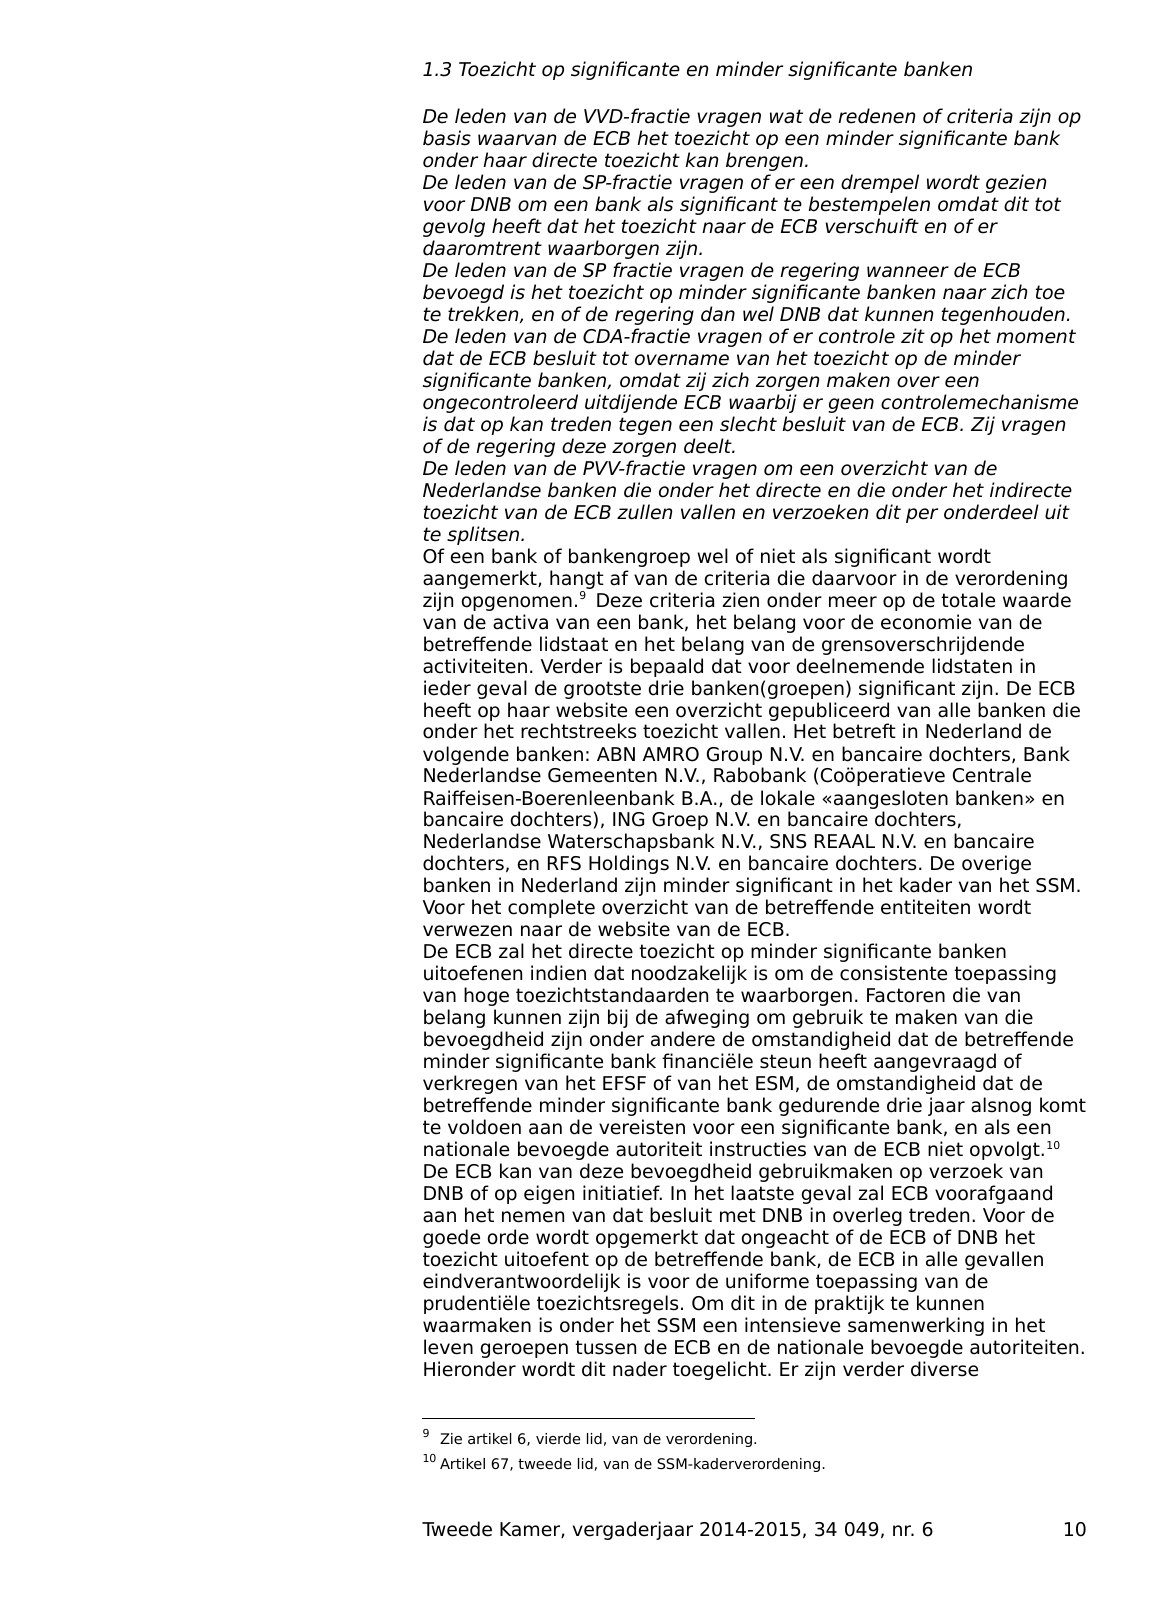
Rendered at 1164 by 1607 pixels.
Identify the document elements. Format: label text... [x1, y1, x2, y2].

text De leden van de SP-fractie vragen of er een drempel wordt gezien voor DNB om een bank als significant te bestempelen omdat dit tot gevolg heeft dat het toezicht naar de ECB verschuift en of er daaromtrent waarborgen zijn. [422, 172, 1087, 260]
text Of een bank of bankengroep wel of niet als significant wordt aangemerkt, hangt af van de criteria die daarvoor in de verordening zijn opgenomen. Deze criteria zien onder meer op de totale waarde van de activa van een bank, het belang voor de economie van de betreffende lidstaat en het belang van de grensoverschrijdende activiteiten. Verder is bepaald dat voor deelnemende lidstaten in ieder geval de grootste drie banken(groepen) significant zijn. De ECB heeft op haar website een overzicht gepubliceerd van alle banken die onder het rechtstreeks toezicht vallen. Het betreft in Nederland de volgende banken: ABN AMRO Group N.V. en bancaire dochters, Bank Nederlandse Gemeenten N.V., Rabobank (Coöperatieve Centrale Raiffeisen-Boerenleenbank B.A., de lokale «aangesloten banken» en bancaire dochters), ING Groep N.V. en bancaire dochters, Nederlandse Waterschapsbank N.V., SNS REAAL N.V. en bancaire dochters, en RFS Holdings N.V. en bancaire dochters. De overige banken in Nederland zijn minder significant in het kader van het SSM. Voor het complete overzicht van de betreffende entiteiten wordt verwezen naar de website van de ECB. [422, 546, 1087, 941]
text Zie artikel 6, vierde lid, van de verordening. [422, 1427, 1087, 1449]
text De ECB zal het directe toezicht op minder significante banken uitoefenen indien dat noodzakelijk is om de consistente toepassing van hoge toezichtstandaarden te waarborgen. Factoren die van belang kunnen zijn bij de afweging om gebruik te maken van die bevoegdheid zijn onder andere de omstandigheid dat de betreffende minder significante bank financiële steun heeft aangevraagd of verkregen van het EFSF of van het ESM, de omstandigheid dat de betreffende minder significante bank gedurende drie jaar alsnog komt te voldoen aan de vereisten voor een significante bank, en als een nationale bevoegde autoriteit instructies van de ECB niet opvolgt. De ECB kan van deze bevoegdheid gebruikmaken op verzoek van DNB of op eigen initiatief. In het laatste geval zal ECB voorafgaand aan het nemen van dat besluit met DNB in overleg treden. Voor de goede orde wordt opgemerkt dat ongeacht of de ECB of DNB het toezicht uitoefent op de betreffende bank, de ECB in alle gevallen eindverantwoordelijk is voor de uniforme toepassing van de prudentiële toezichtsregels. Om dit in de praktijk te kunnen waarmaken is onder het SSM een intensieve samenwerking in het leven geroepen tussen de ECB en de nationale bevoegde autoriteiten. Hieronder wordt dit nader toegelicht. Er zijn verder diverse [422, 941, 1087, 1381]
text Artikel 67, tweede lid, van de SSM-kaderverordening. [422, 1452, 1087, 1474]
text De leden van de VVD-fractie vragen wat de redenen of criteria zijn op basis waarvan de ECB het toezicht op een minder significante bank onder haar directe toezicht kan brengen. [422, 106, 1087, 172]
text De leden van de CDA-fractie vragen of er controle zit op het moment dat de ECB besluit tot overname van het toezicht op de minder significante banken, omdat zij zich zorgen maken over een ongecontroleerd uitdijende ECB waarbij er geen controlemechanisme is dat op kan treden tegen een slecht besluit van de ECB. Zij vragen of de regering deze zorgen deelt. [422, 326, 1087, 458]
text De leden van de SP fractie vragen de regering wanneer de ECB bevoegd is het toezicht op minder significante banken naar zich toe te trekken, en of de regering dan wel DNB dat kunnen tegenhouden. [422, 260, 1087, 326]
subtitle 1.3 Toezicht op significante en minder significante banken [422, 59, 1087, 81]
text De leden van de PVV-fractie vragen om een overzicht van de Nederlandse banken die onder het directe en die onder het indirecte toezicht van de ECB zullen vallen en verzoeken dit per onderdeel uit te splitsen. [422, 458, 1087, 546]
